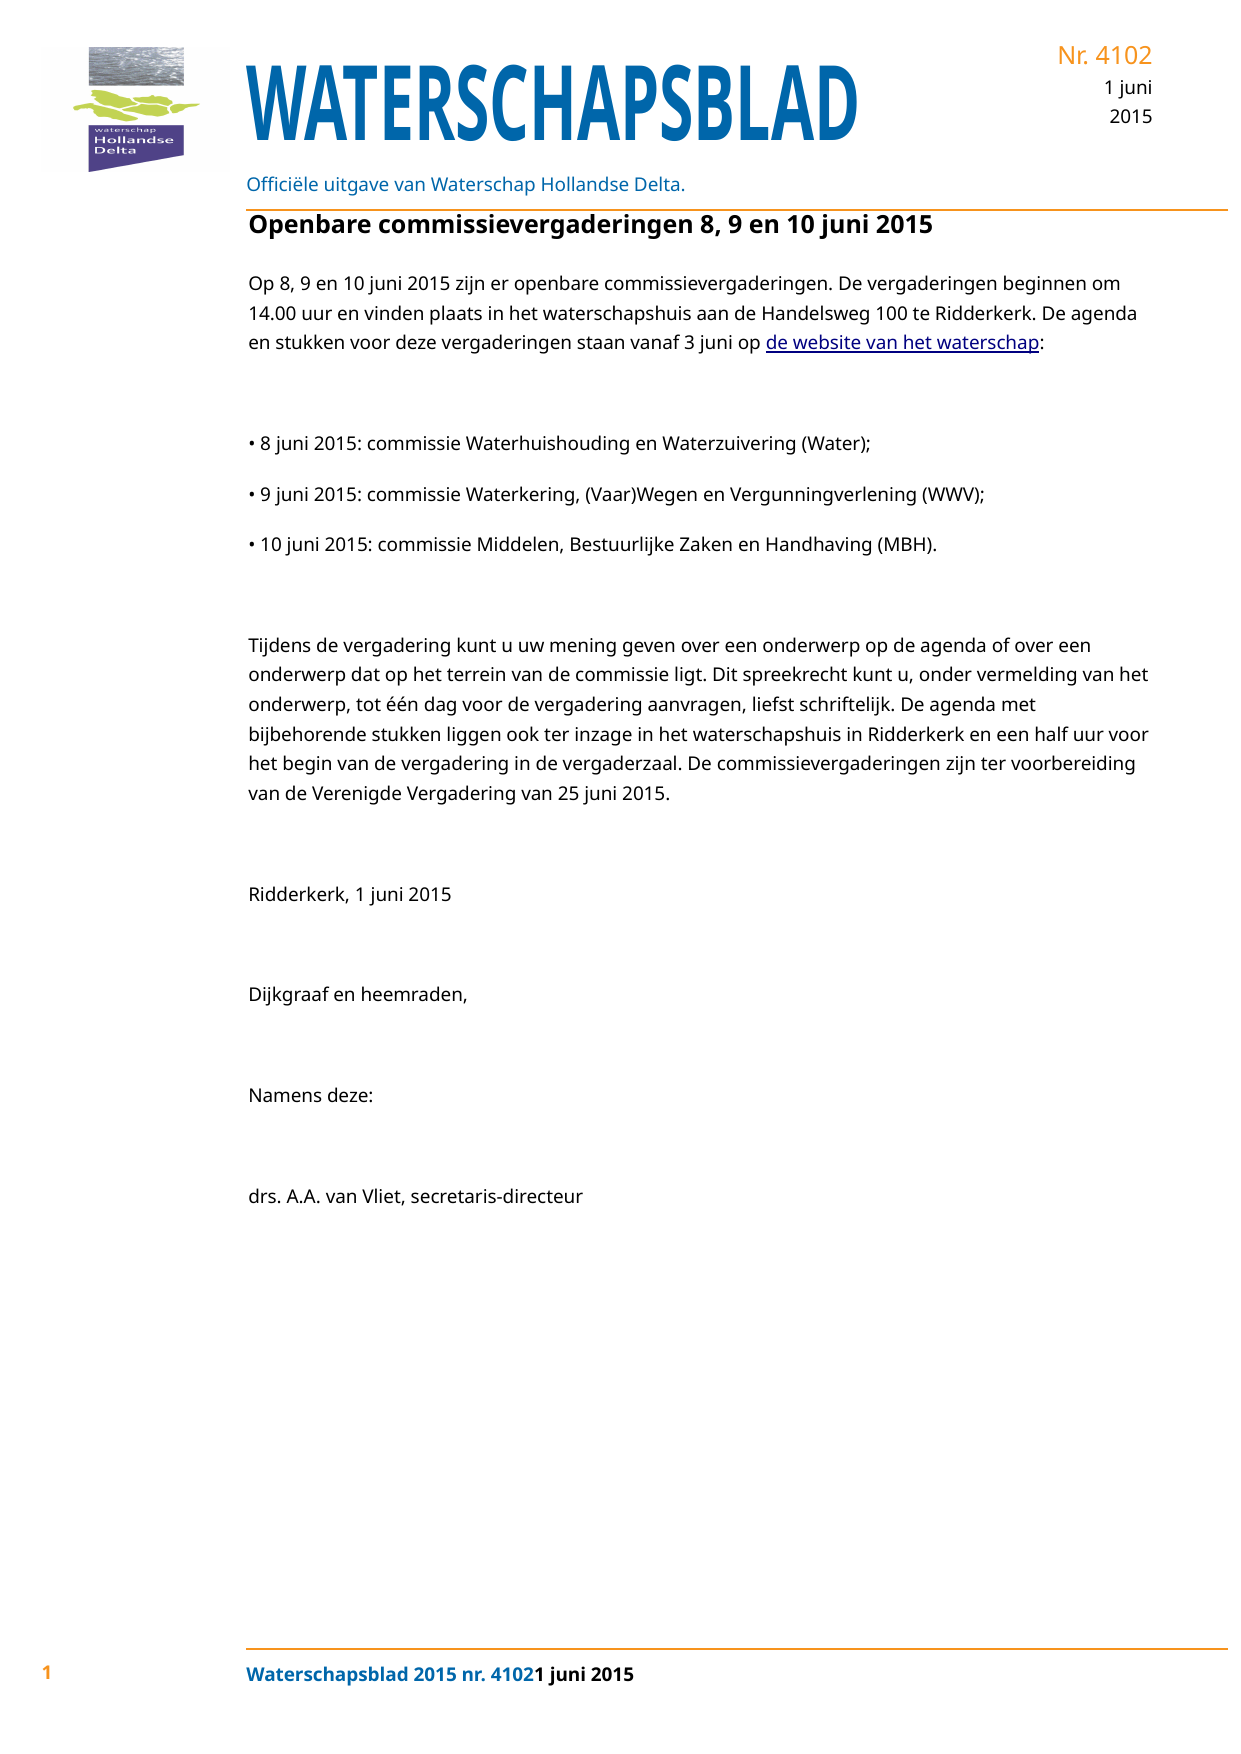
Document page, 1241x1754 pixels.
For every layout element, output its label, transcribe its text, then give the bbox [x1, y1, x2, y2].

text • 10 juni 2015: commissie Middelen, Bestuurlijke Zaken en Handhaving (MBH). [248, 531, 1152, 557]
text Namens deze: [248, 1082, 1152, 1108]
text Op 8, 9 en 10 juni 2015 zijn er openbare commissievergaderingen. De vergaderingen beginnen om 14.00 uur en vinden plaats in het waterschapshuis aan de Handelsweg 100 te Ridderkerk. De agenda en stukken voor deze vergaderingen staan vanaf 3 juni op de website van het waterschap: [248, 270, 1152, 355]
text Openbare commissievergaderingen 8, 9 en 10 juni 2015 [248, 211, 1152, 241]
text Ridderkerk, 1 juni 2015 [248, 881, 1152, 906]
text Dijkgraaf en heemraden, [248, 982, 1152, 1007]
text • 9 juni 2015: commissie Waterkering, (Vaar)Wegen en Vergunningverlening (WWV); [248, 481, 1152, 506]
text drs. A.A. van Vliet, secretaris-directeur [248, 1183, 1152, 1209]
text • 8 juni 2015: commissie Waterhuishouding en Waterzuivering (Water); [248, 430, 1152, 456]
text Tijdens de vergadering kunt u uw mening geven over een onderwerp op de agenda of over een onderwerp dat op het terrein van de commissie ligt. Dit spreekrecht kunt u, onder vermelding van het onderwerp, tot één dag voor de vergadering aanvragen, liefst schriftelijk. De agenda met bijbehorende stukken liggen ook ter inzage in het waterschapshuis in Ridderkerk en een half uur voor het begin van de vergadering in de vergaderzaal. De commissievergaderingen zijn ter voorbereiding van de Verenigde Vergadering van 25 juni 2015. [248, 632, 1152, 806]
picture [41, 47, 231, 172]
